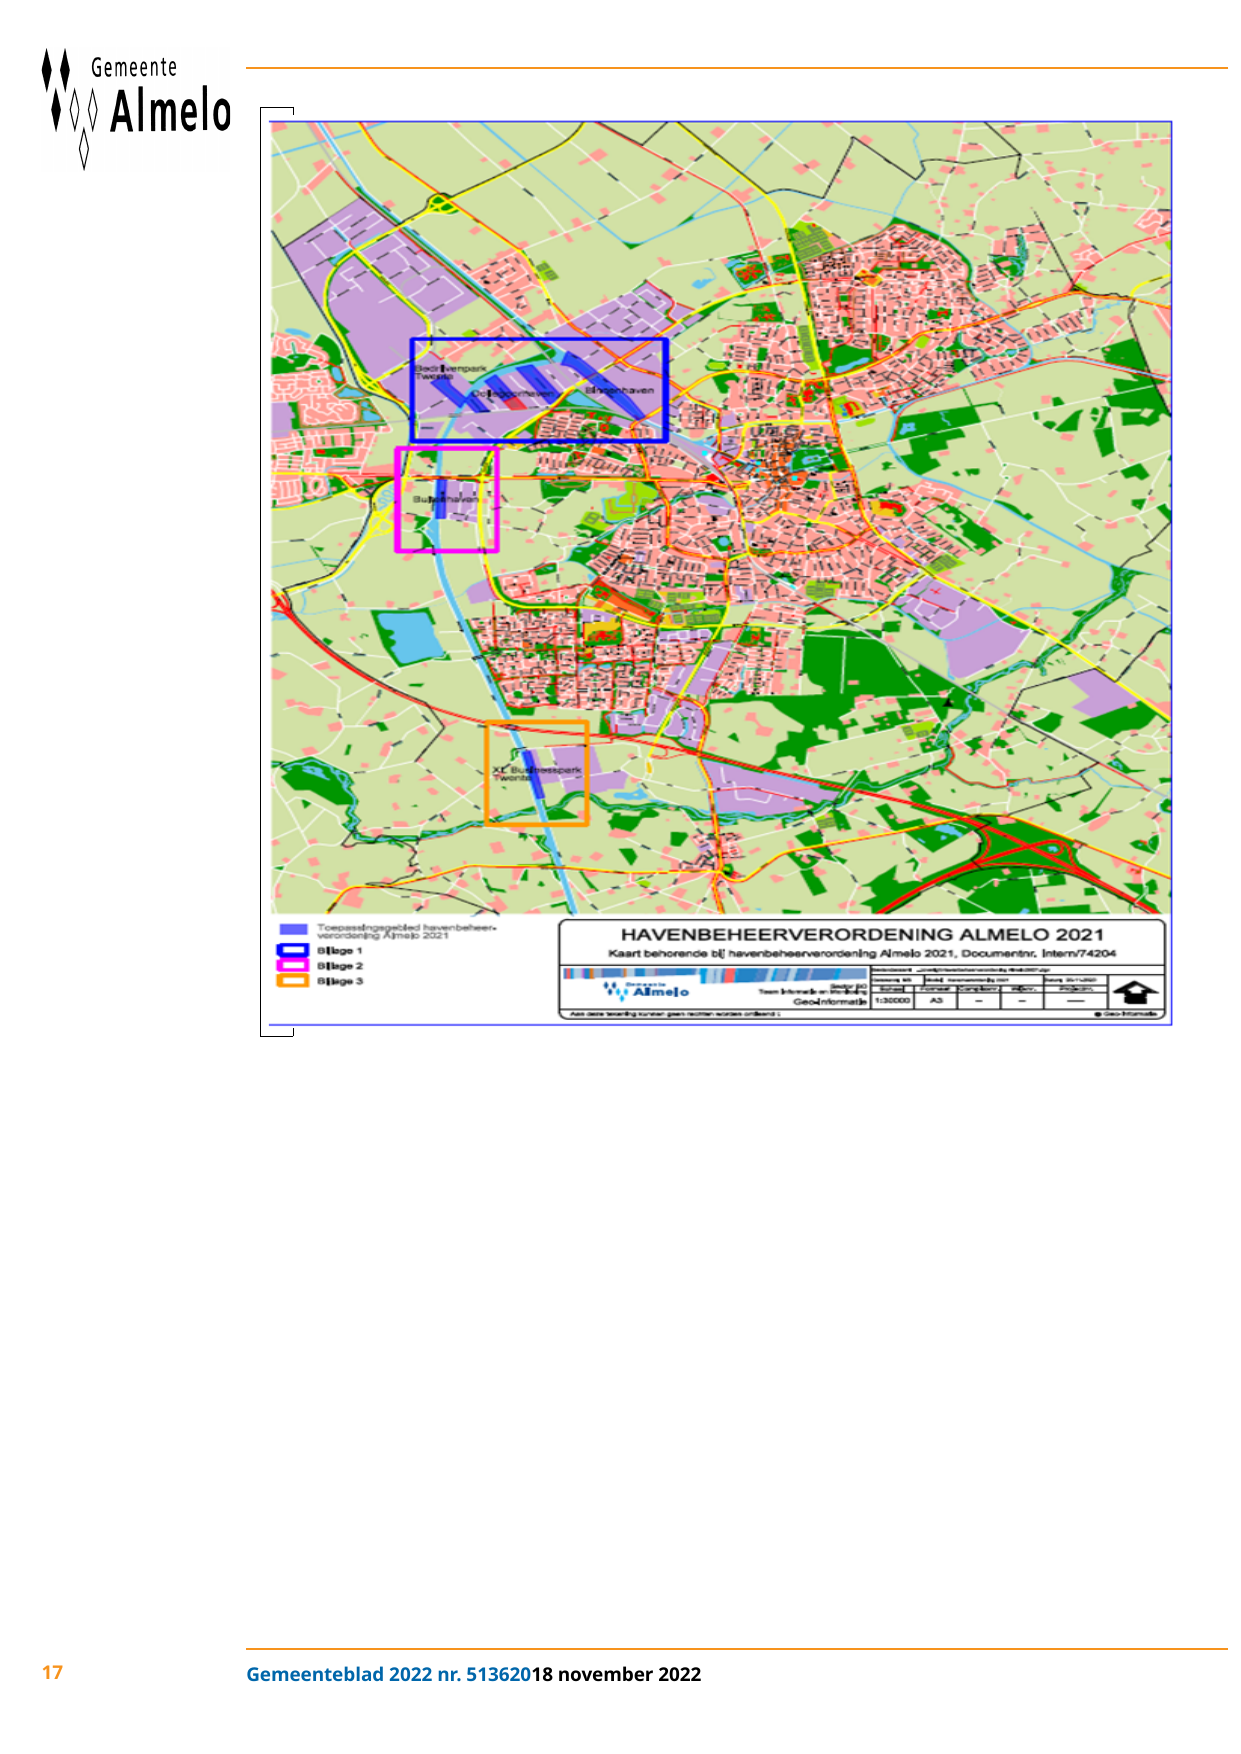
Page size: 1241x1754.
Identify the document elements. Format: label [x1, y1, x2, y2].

picture [268, 115, 1173, 1028]
picture [41, 47, 231, 172]
